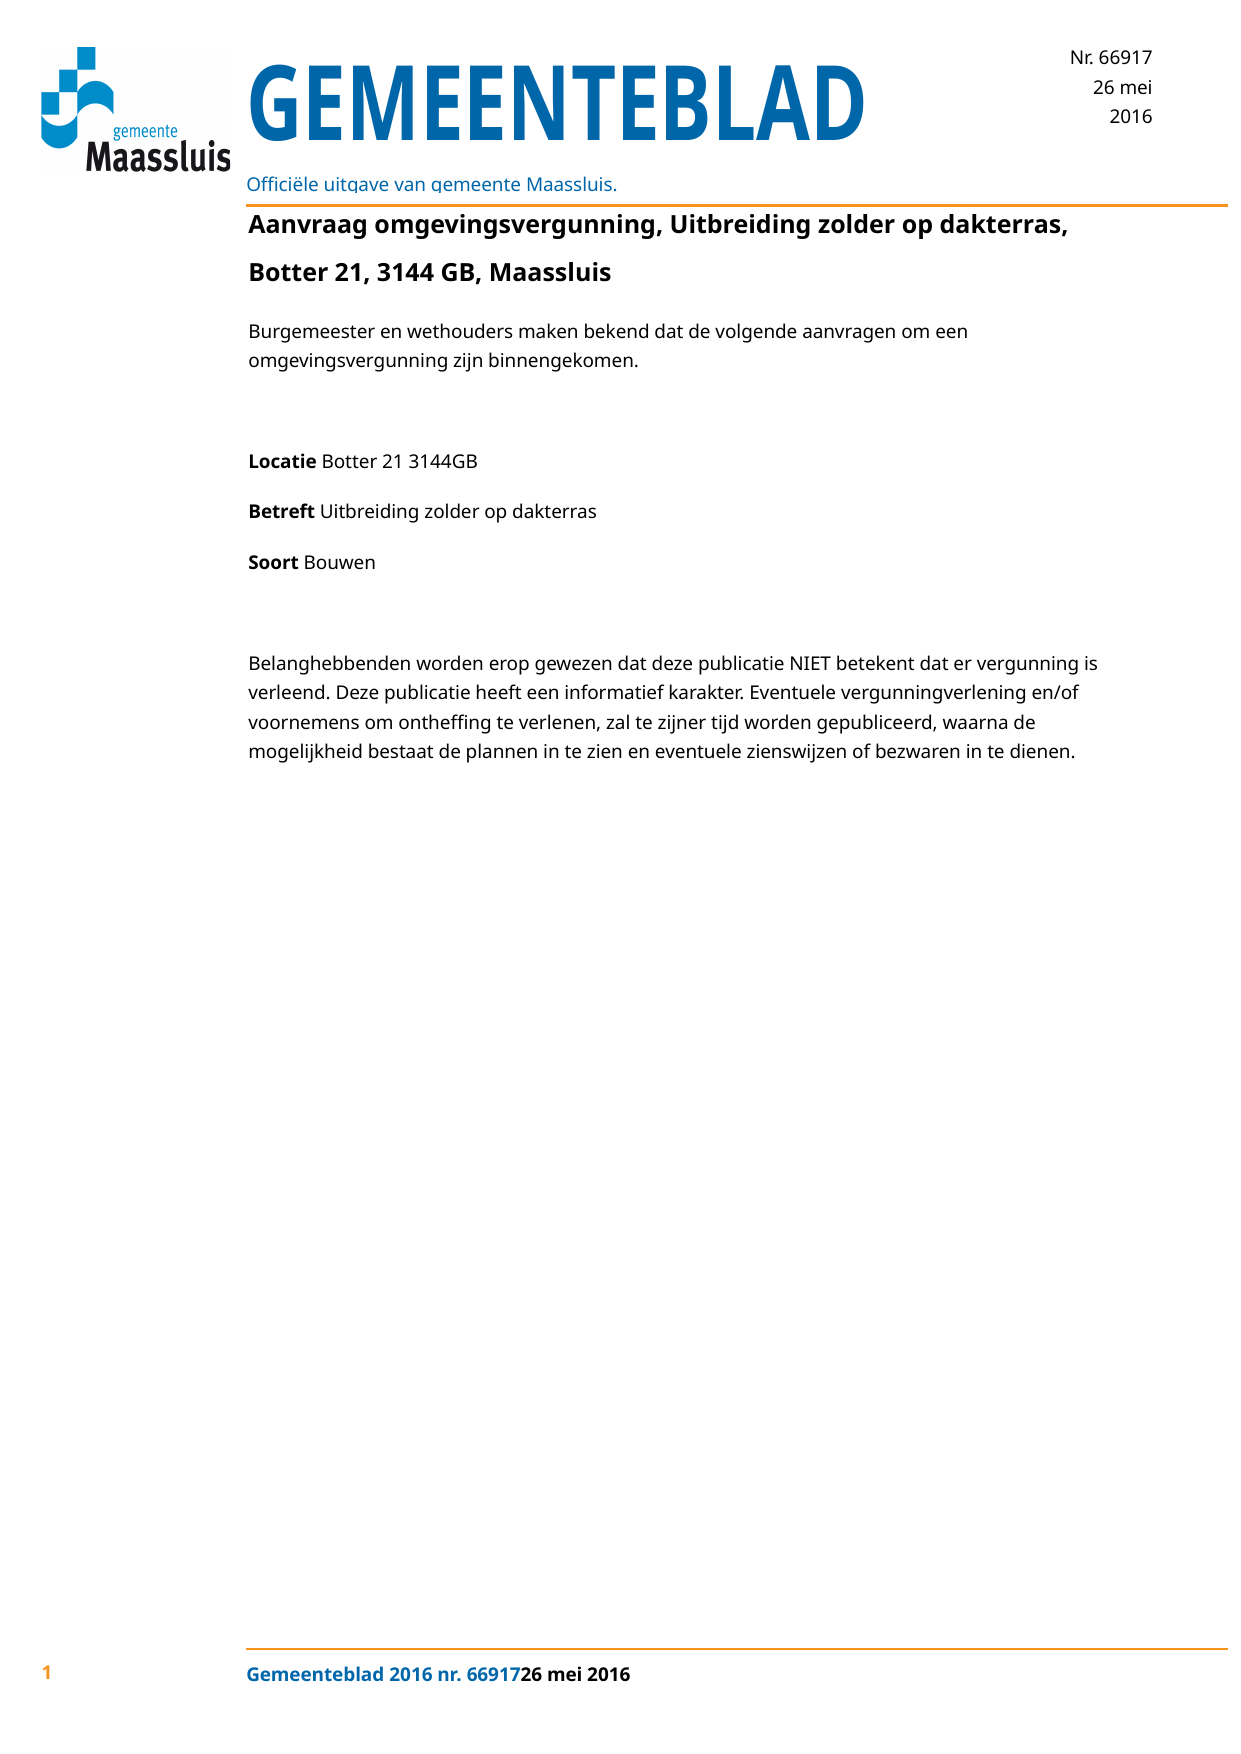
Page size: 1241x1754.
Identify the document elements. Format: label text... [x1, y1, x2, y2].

text Locatie Botter 21 3144GB [248, 448, 1152, 474]
text Betreft Uitbreiding zolder op dakterras [248, 499, 1152, 524]
picture [41, 47, 231, 172]
text Belanghebbenden worden erop gewezen dat deze publicatie NIET betekent dat er vergunning is verleend. Deze publicatie heeft een informatief karakter. Eventuele vergunningverlening en/of voornemens om ontheffing te verlenen, zal te zijner tijd worden gepubliceerd, waarna de mogelijkheid bestaat de plannen in te zien en eventuele zienswijzen of bezwaren in te dienen. [248, 650, 1152, 764]
picture [41, 47, 77, 92]
text Aanvraag omgevingsvergunning, Uitbreiding zolder op dakterras, Botter 21, 3144 GB, Maassluis [248, 207, 1152, 288]
text Soort Bouwen [248, 549, 1152, 575]
text Burgemeester en wethouders maken bekend dat de volgende aanvragen om een omgevingsvergunning zijn binnengekomen. [248, 318, 1152, 373]
